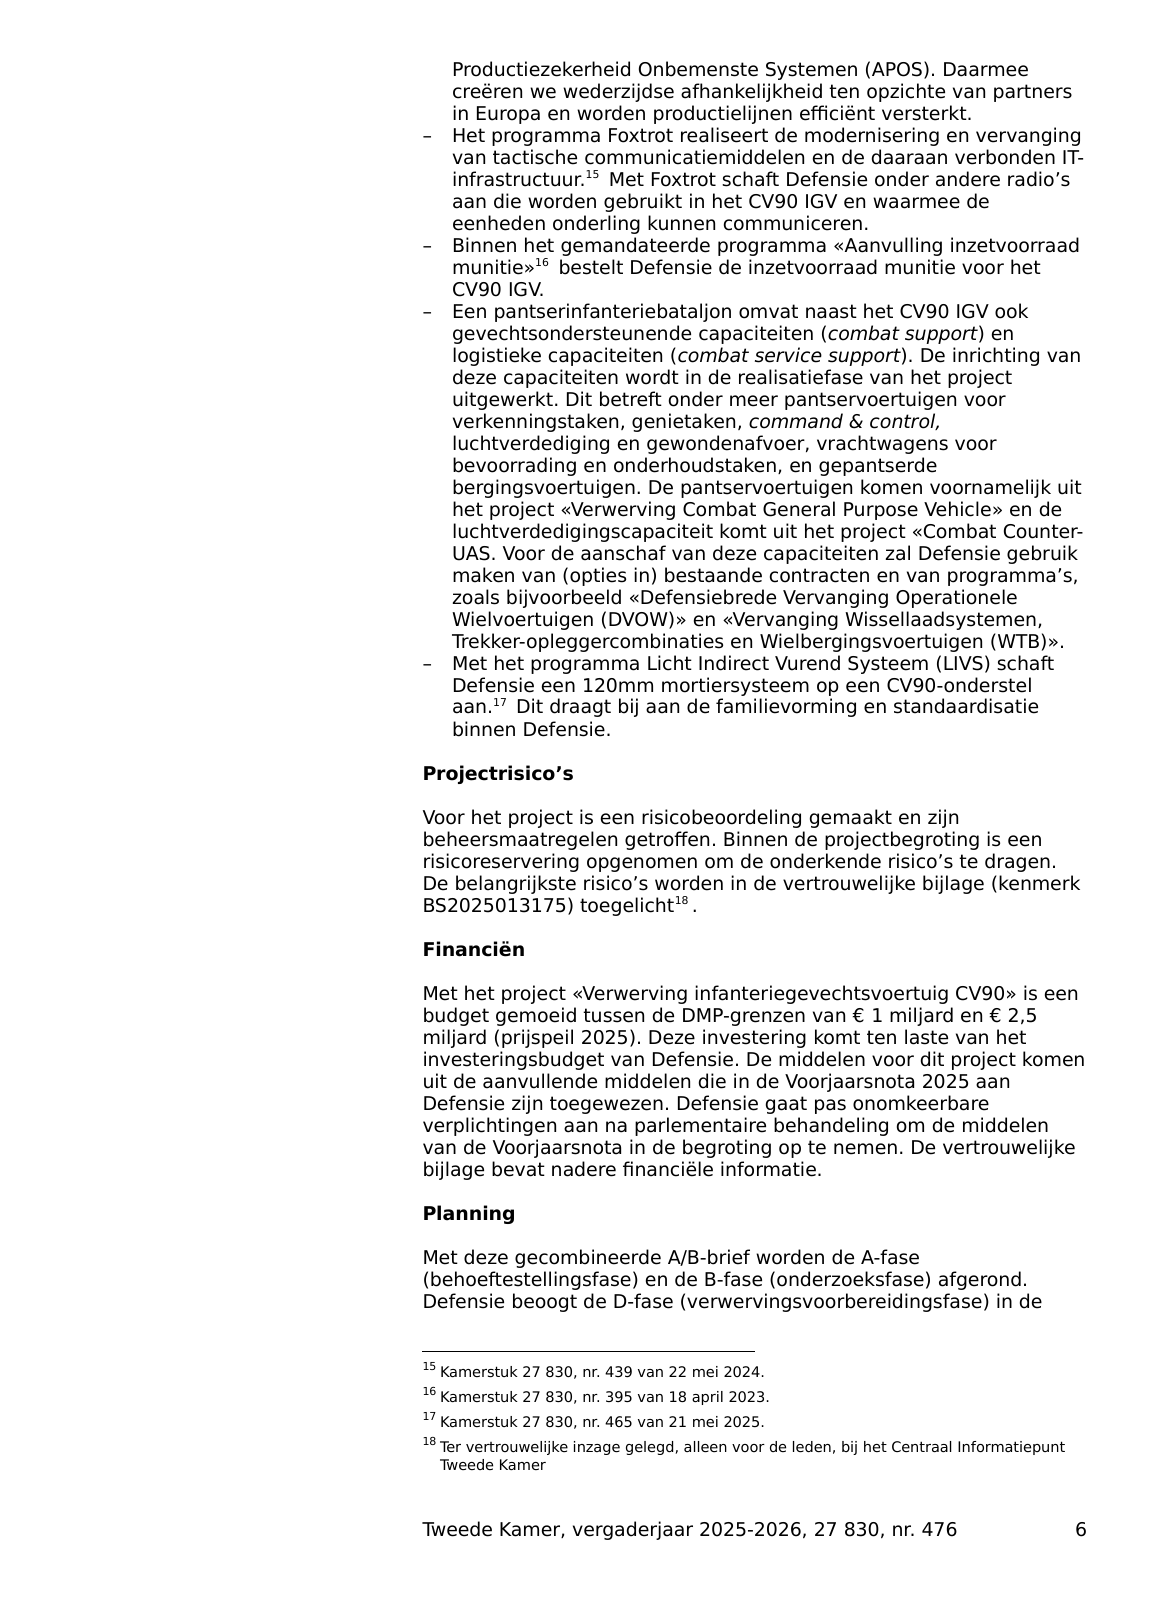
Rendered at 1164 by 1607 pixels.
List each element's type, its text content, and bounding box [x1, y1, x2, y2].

text – Met het programma Licht Indirect Vurend Systeem (LIVS) schaft Defensie een 120mm mortiersysteem op een CV90-onderstel aan. Dit draagt bij aan de familievorming en standaardisatie binnen Defensie. [422, 652, 1087, 740]
subtitle Planning [422, 1203, 1087, 1225]
text – Binnen het gemandateerde programma «Aanvulling inzetvoorraad munitie» bestelt Defensie de inzetvoorraad munitie voor het CV90 IGV. [422, 235, 1087, 301]
text – Het programma Foxtrot realiseert de modernisering en vervanging van tactische communicatiemiddelen en de daaraan verbonden IT-infrastructuur. Met Foxtrot schaft Defensie onder andere radio’s aan die worden gebruikt in het CV90 IGV en waarmee de eenheden onderling kunnen communiceren. [422, 125, 1087, 235]
subtitle Projectrisico’s [422, 763, 1087, 784]
subtitle Financiën [422, 939, 1087, 961]
text Kamerstuk 27 830, nr. 439 van 22 mei 2024. [422, 1360, 1087, 1382]
text Kamerstuk 27 830, nr. 465 van 21 mei 2025. [422, 1410, 1087, 1432]
text Met deze gecombineerde A/B-brief worden de A-fase (behoeftestellingsfase) en de B-fase (onderzoeksfase) afgerond. Defensie beoogt de D-fase (verwervingsvoorbereidingsfase) in de [422, 1247, 1087, 1313]
text Kamerstuk 27 830, nr. 395 van 18 april 2023. [422, 1385, 1087, 1407]
text Productiezekerheid Onbemenste Systemen (APOS). Daarmee creëren we wederzijdse afhankelijkheid ten opzichte van partners in Europa en worden productielijnen efficiënt versterkt. [422, 59, 1087, 125]
text – Een pantserinfanteriebataljon omvat naast het CV90 IGV ook gevechtsondersteunende capaciteiten (combat support) en logistieke capaciteiten (combat service support). De inrichting van deze capaciteiten wordt in de realisatiefase van het project uitgewerkt. Dit betreft onder meer pantservoertuigen voor verkenningstaken, genietaken, command & control, luchtverdediging en gewondenafvoer, vrachtwagens voor bevoorrading en onderhoudstaken, en gepantserde bergingsvoertuigen. De pantservoertuigen komen voornamelijk uit het project «Verwerving Combat General Purpose Vehicle» en de luchtverdedigingscapaciteit komt uit het project «Combat Counter-UAS. Voor de aanschaf van deze capaciteiten zal Defensie gebruik maken van (opties in) bestaande contracten en van programma’s, zoals bijvoorbeeld «Defensiebrede Vervanging Operationele Wielvoertuigen (DVOW)» en «Vervanging Wissellaadsystemen, Trekker-opleggercombinaties en Wielbergingsvoertuigen (WTB)». [422, 301, 1087, 652]
text Voor het project is een risicobeoordeling gemaakt en zijn beheersmaatregelen getroffen. Binnen de projectbegroting is een risicoreservering opgenomen om de onderkende risico’s te dragen. De belangrijkste risico’s worden in de vertrouwelijke bijlage (kenmerk BS2025013175) toegelicht. [422, 807, 1087, 917]
text Met het project «Verwerving infanteriegevechtsvoertuig CV90» is een budget gemoeid tussen de DMP-grenzen van € 1 miljard en € 2,5 miljard (prijspeil 2025). Deze investering komt ten laste van het investeringsbudget van Defensie. De middelen voor dit project komen uit de aanvullende middelen die in de Voorjaarsnota 2025 aan Defensie zijn toegewezen. Defensie gaat pas onomkeerbare verplichtingen aan na parlementaire behandeling om de middelen van de Voorjaarsnota in de begroting op te nemen. De vertrouwelijke bijlage bevat nadere financiële informatie. [422, 983, 1087, 1181]
text Ter vertrouwelijke inzage gelegd, alleen voor de leden, bij het Centraal Informatiepunt Tweede Kamer [422, 1435, 1087, 1474]
